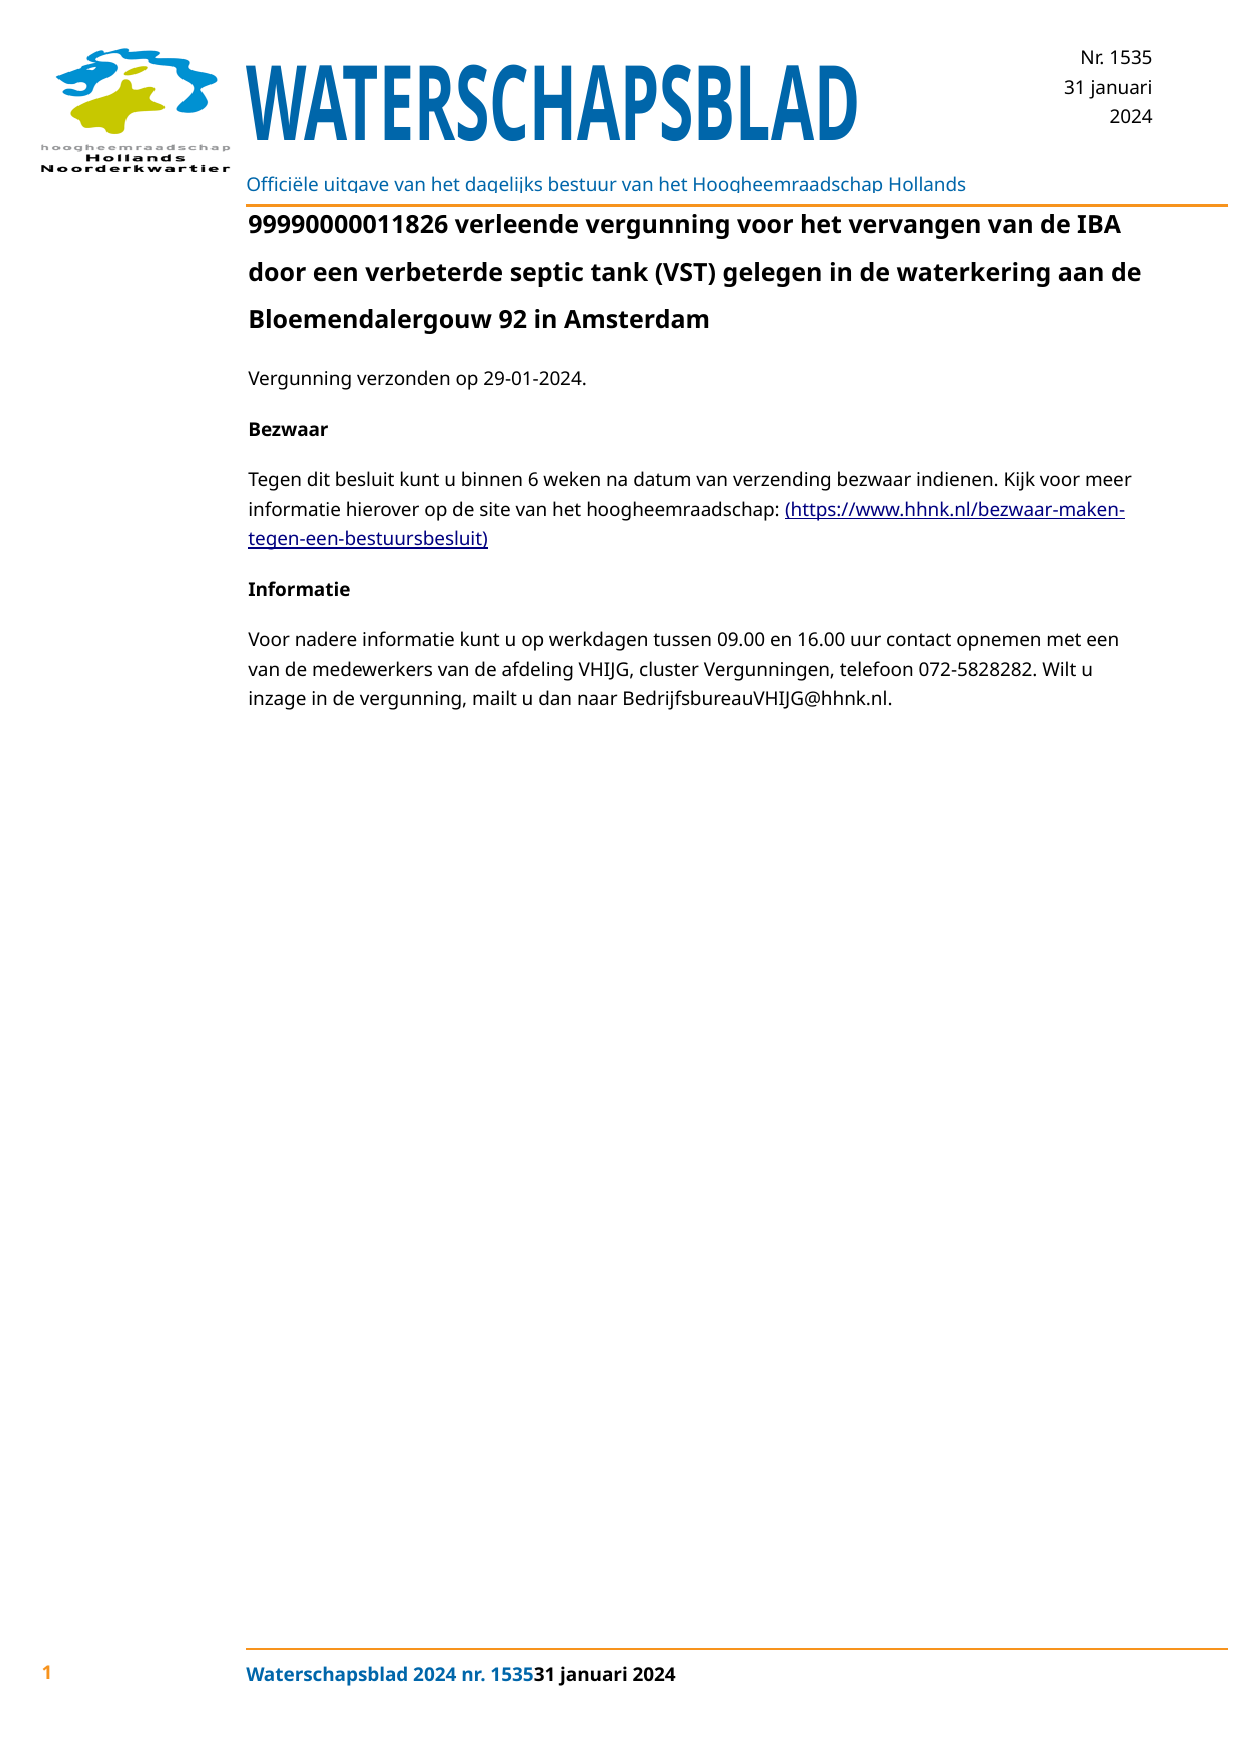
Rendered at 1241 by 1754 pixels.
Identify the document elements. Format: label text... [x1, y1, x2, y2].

text Informatie [248, 576, 1152, 602]
text Voor nadere informatie kunt u op werkdagen tussen 09.00 en 16.00 uur contact opnemen met een van de medewerkers van de afdeling VHIJG, cluster Vergunningen, telefoon 072-5828282. Wilt u inzage in de vergunning, mailt u dan naar BedrijfsbureauVHIJG@hhnk.nl. [248, 626, 1152, 711]
text Tegen dit besluit kunt u binnen 6 weken na datum van verzending bezwaar indienen. Kijk voor meer informatie hierover op de site van het hoogheemraadschap: (https://www.hhnk.nl/bezwaar-maken-tegen-een-bestuursbesluit) [248, 466, 1152, 551]
text Vergunning verzonden op 29-01-2024. [248, 366, 1152, 391]
text 99990000011826 verleende vergunning voor het vervangen van de IBA door een verbeterde septic tank (VST) gelegen in de waterkering aan de Bloemendalergouw 92 in Amsterdam [248, 207, 1152, 336]
text Bezwaar [248, 416, 1152, 442]
picture [41, 47, 231, 172]
